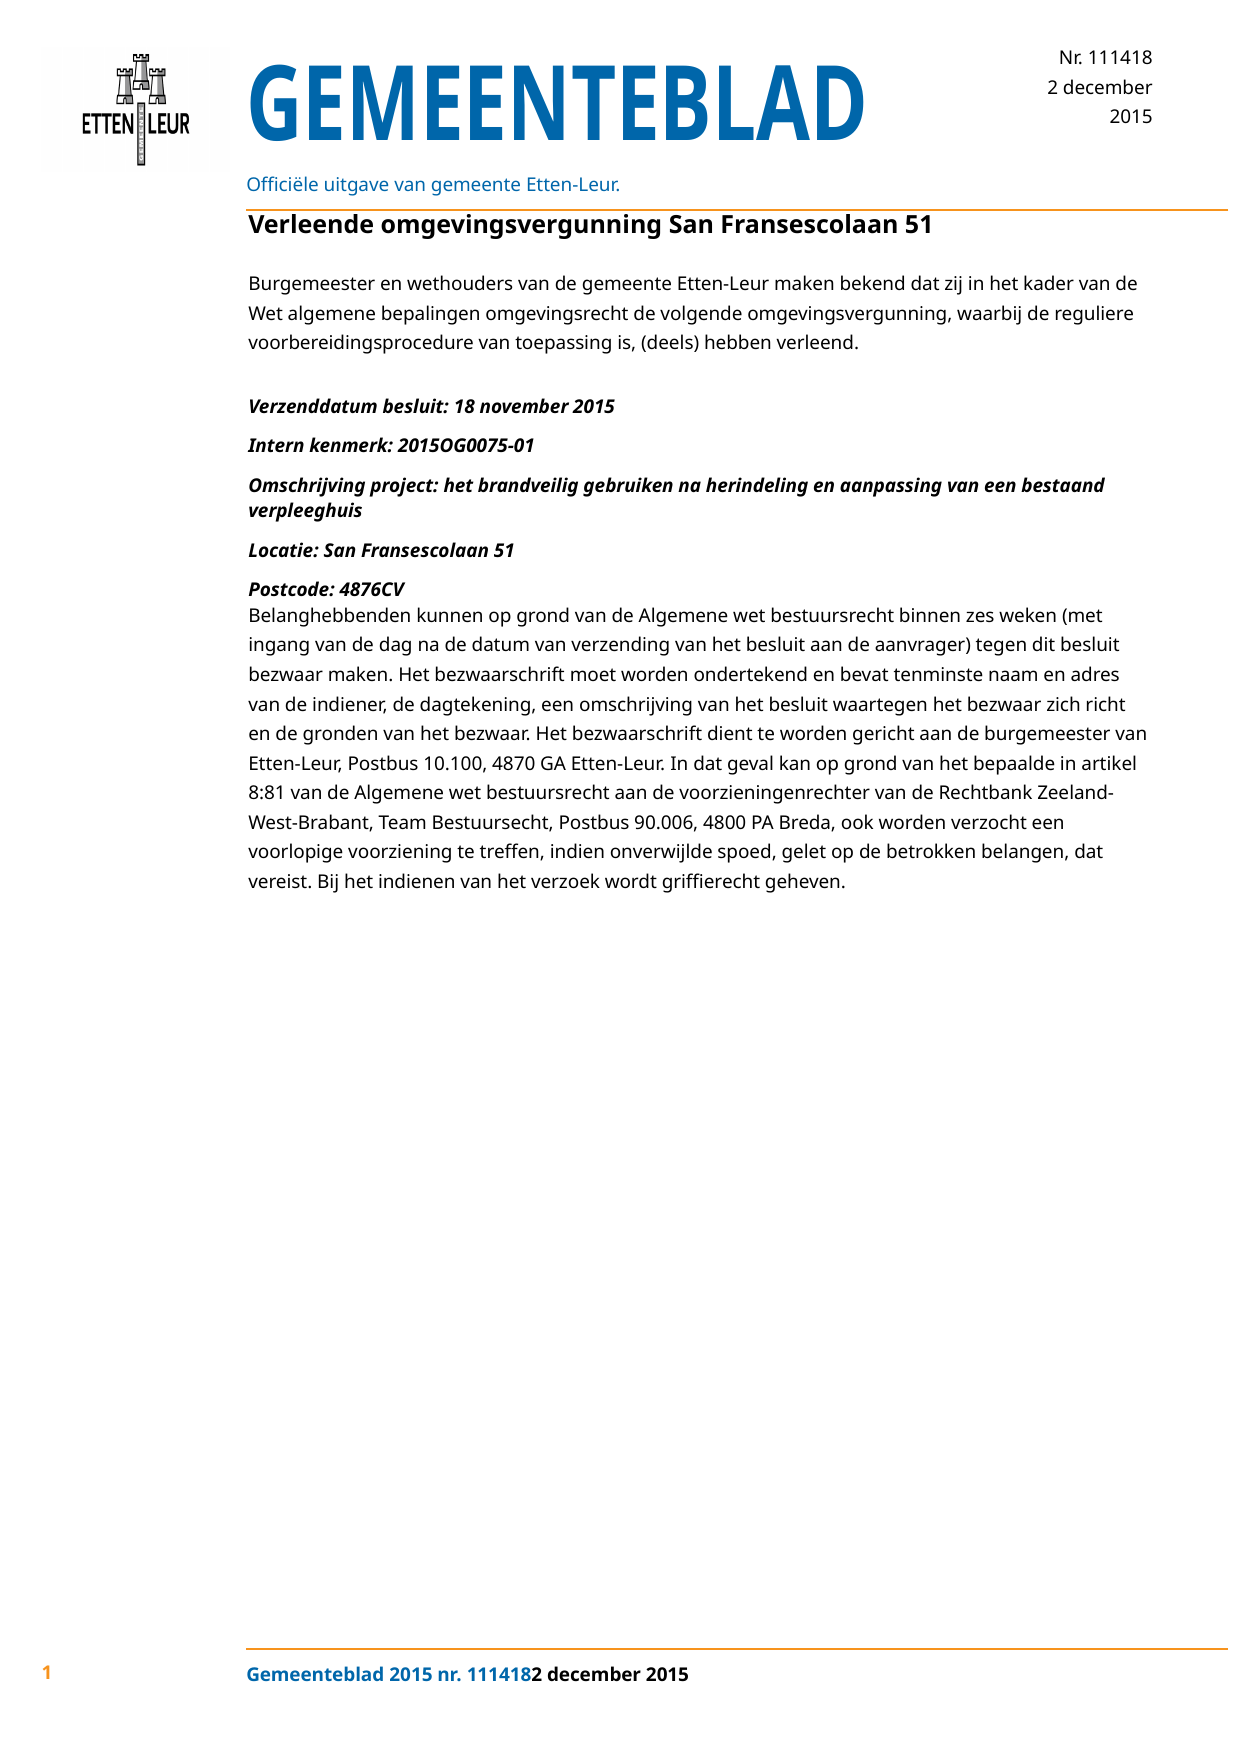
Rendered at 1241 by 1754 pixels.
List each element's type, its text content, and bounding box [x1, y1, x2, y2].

picture [41, 47, 231, 172]
text Verzenddatum besluit: 18 november 2015 [248, 393, 1152, 419]
text Postcode: 4876CV [248, 576, 1152, 602]
text Locatie: San Fransescolaan 51 [248, 537, 1152, 563]
text Omschrijving project: het brandveilig gebruiken na herindeling en aanpassing van een bestaand verpleeghuis [248, 472, 1152, 523]
text Verleende omgevingsvergunning San Fransescolaan 51 [248, 211, 1152, 241]
text Burgemeester en wethouders van de gemeente Etten-Leur maken bekend dat zij in het kader van de Wet algemene bepalingen omgevingsrecht de volgende omgevingsvergunning, waarbij de reguliere voorbereidingsprocedure van toepassing is, (deels) hebben verleend. [248, 270, 1152, 355]
text Belanghebbenden kunnen op grond van de Algemene wet bestuursrecht binnen zes weken (met ingang van de dag na de datum van verzending van het besluit aan de aanvrager) tegen dit besluit bezwaar maken. Het bezwaarschrift moet worden ondertekend en bevat tenminste naam en adres van de indiener, de dagtekening, een omschrijving van het besluit waartegen het bezwaar zich richt en de gronden van het bezwaar. Het bezwaarschrift dient te worden gericht aan de burgemeester van Etten-Leur, Postbus 10.100, 4870 GA Etten-Leur. In dat geval kan op grond van het bepaalde in artikel 8:81 van de Algemene wet bestuursrecht aan de voorzieningenrechter van de Rechtbank Zeeland-West-Brabant, Team Bestuursecht, Postbus 90.006, 4800 PA Breda, ook worden verzocht een voorlopige voorziening te treffen, indien onverwijlde spoed, gelet op de betrokken belangen, dat vereist. Bij het indienen van het verzoek wordt griffierecht geheven. [248, 602, 1152, 894]
text Intern kenmerk: 2015OG0075-01 [248, 433, 1152, 458]
